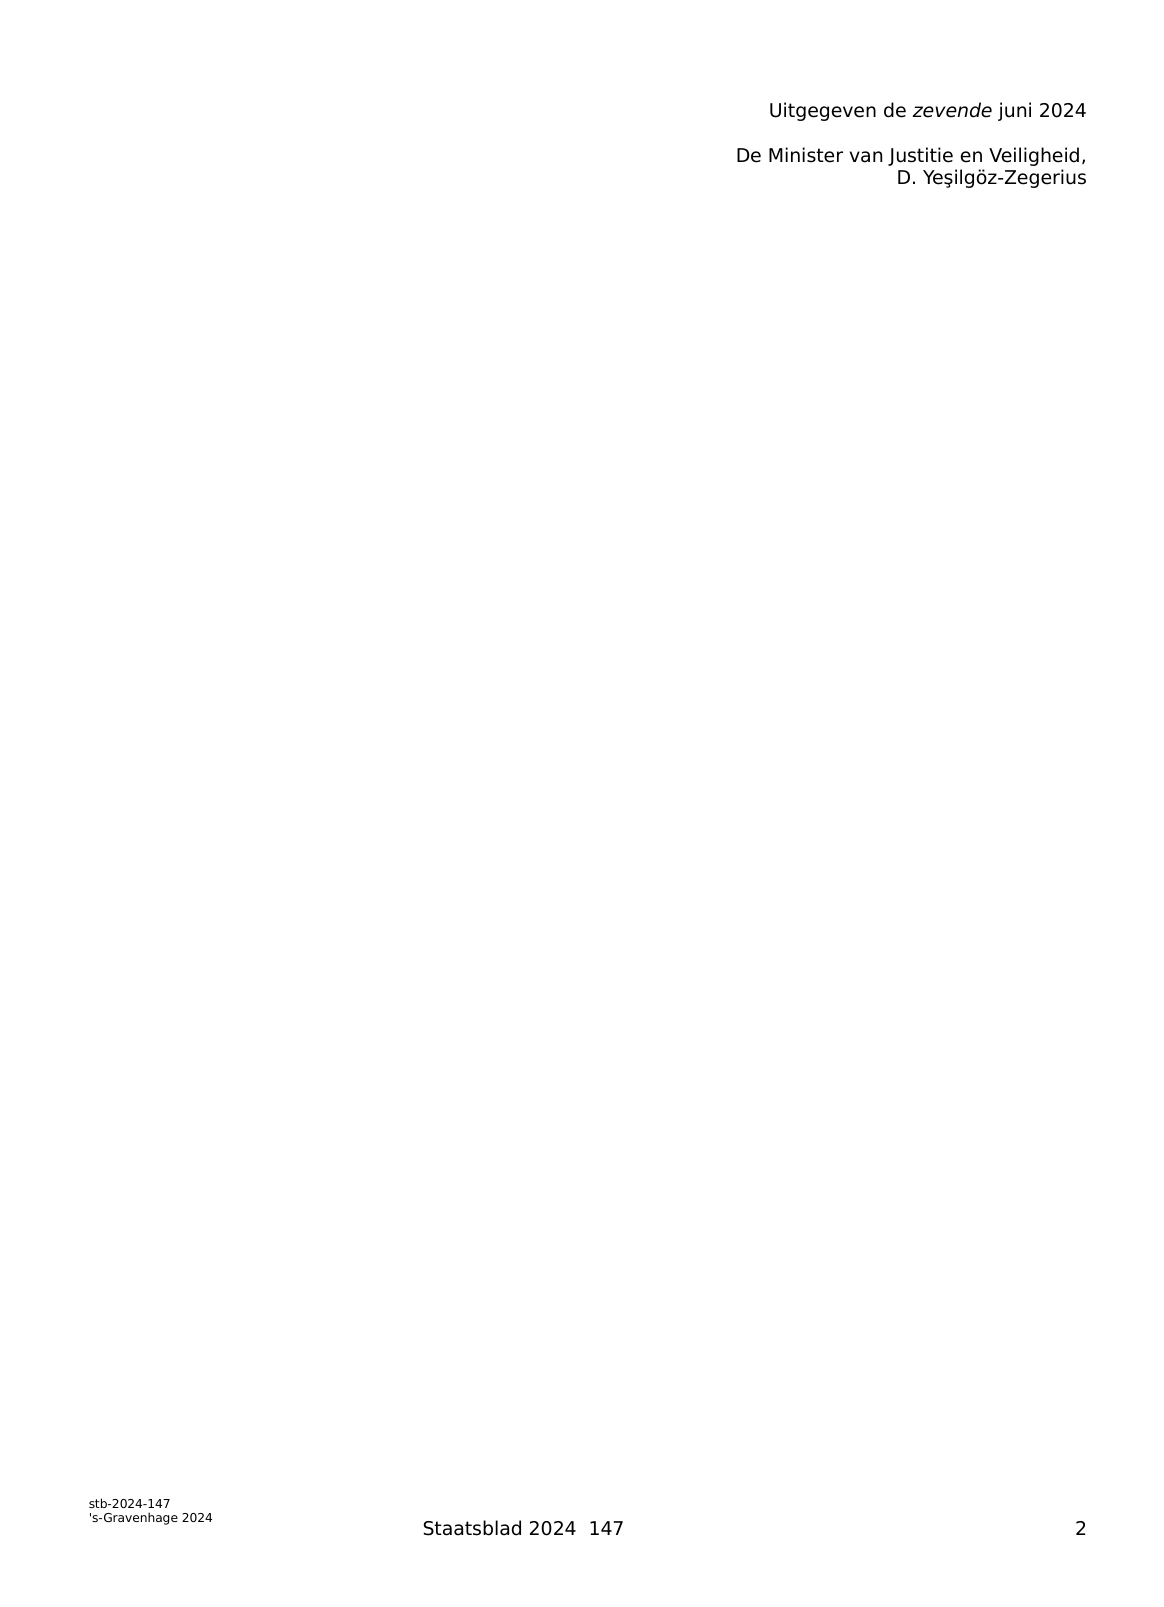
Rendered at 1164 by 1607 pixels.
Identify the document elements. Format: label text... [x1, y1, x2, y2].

text 's-Gravenhage 2024 [88, 1511, 323, 1525]
text Uitgegeven de zevende juni 2024 [422, 100, 1087, 122]
text De Minister van Justitie en Veiligheid, D. Yeşilgöz-Zegerius [422, 144, 1087, 188]
text stb-2024-147 [88, 1497, 323, 1511]
